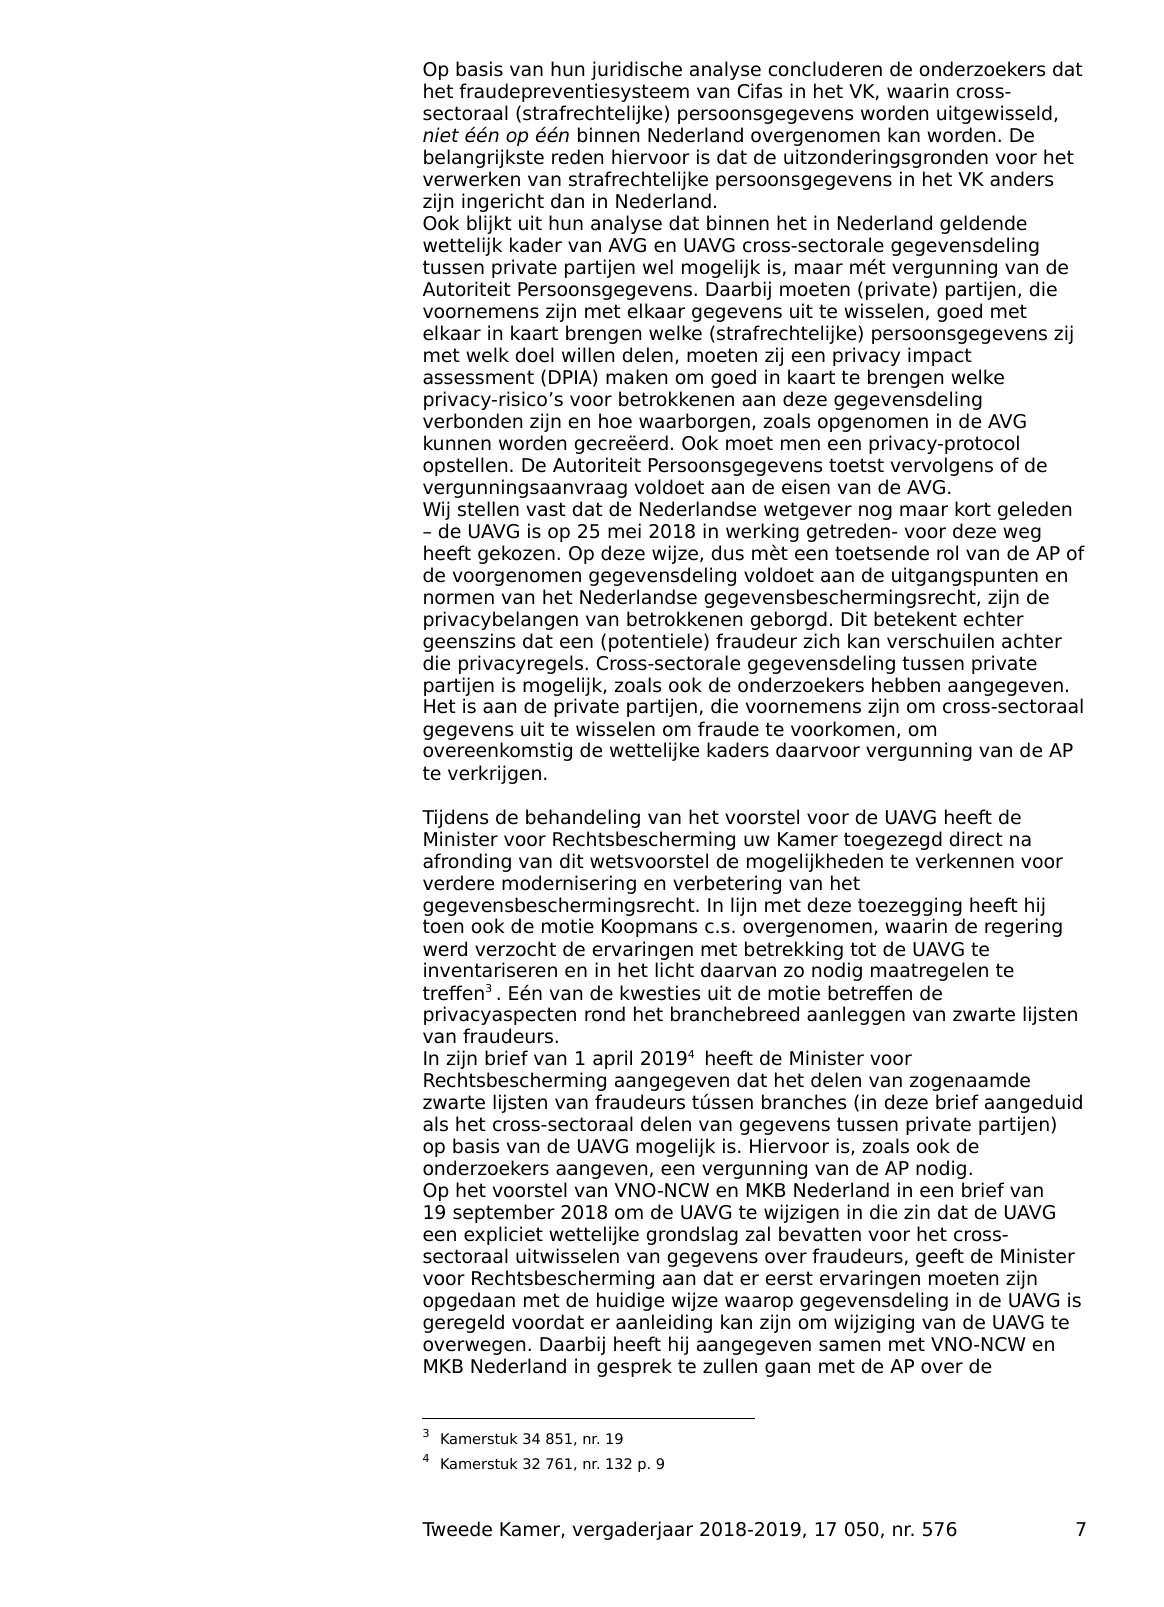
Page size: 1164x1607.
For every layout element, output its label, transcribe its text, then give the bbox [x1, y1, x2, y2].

text Wij stellen vast dat de Nederlandse wetgever nog maar kort geleden – de UAVG is op 25 mei 2018 in werking getreden- voor deze weg heeft gekozen. Op deze wijze, dus mèt een toetsende rol van de AP of de voorgenomen gegevensdeling voldoet aan de uitgangspunten en normen van het Nederlandse gegevensbeschermingsrecht, zijn de privacybelangen van betrokkenen geborgd. Dit betekent echter geenszins dat een (potentiele) fraudeur zich kan verschuilen achter die privacyregels. Cross-sectorale gegevensdeling tussen private partijen is mogelijk, zoals ook de onderzoekers hebben aangegeven. Het is aan de private partijen, die voornemens zijn om cross-sectoraal gegevens uit te wisselen om fraude te voorkomen, om overeenkomstig de wettelijke kaders daarvoor vergunning van de AP te verkrijgen. [422, 499, 1087, 784]
text Kamerstuk 32 761, nr. 132 p. 9 [422, 1452, 1087, 1474]
text Tijdens de behandeling van het voorstel voor de UAVG heeft de Minister voor Rechtsbescherming uw Kamer toegezegd direct na afronding van dit wetsvoorstel de mogelijkheden te verkennen voor verdere modernisering en verbetering van het gegevensbeschermingsrecht. In lijn met deze toezegging heeft hij toen ook de motie Koopmans c.s. overgenomen, waarin de regering werd verzocht de ervaringen met betrekking tot de UAVG te inventariseren en in het licht daarvan zo nodig maatregelen te treffen. Eén van de kwesties uit de motie betreffen de privacyaspecten rond het branchebreed aanleggen van zwarte lijsten van fraudeurs. [422, 807, 1087, 1048]
text Kamerstuk 34 851, nr. 19 [422, 1427, 1087, 1449]
text Op basis van hun juridische analyse concluderen de onderzoekers dat het fraudepreventiesysteem van Cifas in het VK, waarin cross-sectoraal (strafrechtelijke) persoonsgegevens worden uitgewisseld, niet één op één binnen Nederland overgenomen kan worden. De belangrijkste reden hiervoor is dat de uitzonderingsgronden voor het verwerken van strafrechtelijke persoonsgegevens in het VK anders zijn ingericht dan in Nederland. [422, 59, 1087, 213]
text Op het voorstel van VNO-NCW en MKB Nederland in een brief van 19 september 2018 om de UAVG te wijzigen in die zin dat de UAVG een expliciet wettelijke grondslag zal bevatten voor het cross-sectoraal uitwisselen van gegevens over fraudeurs, geeft de Minister voor Rechtsbescherming aan dat er eerst ervaringen moeten zijn opgedaan met de huidige wijze waarop gegevensdeling in de UAVG is geregeld voordat er aanleiding kan zijn om wijziging van de UAVG te overwegen. Daarbij heeft hij aangegeven samen met VNO-NCW en MKB Nederland in gesprek te zullen gaan met de AP over de [422, 1180, 1087, 1378]
text Ook blijkt uit hun analyse dat binnen het in Nederland geldende wettelijk kader van AVG en UAVG cross-sectorale gegevensdeling tussen private partijen wel mogelijk is, maar mét vergunning van de Autoriteit Persoonsgegevens. Daarbij moeten (private) partijen, die voornemens zijn met elkaar gegevens uit te wisselen, goed met elkaar in kaart brengen welke (strafrechtelijke) persoonsgegevens zij met welk doel willen delen, moeten zij een privacy impact assessment (DPIA) maken om goed in kaart te brengen welke privacy-risico’s voor betrokkenen aan deze gegevensdeling verbonden zijn en hoe waarborgen, zoals opgenomen in de AVG kunnen worden gecreëerd. Ook moet men een privacy-protocol opstellen. De Autoriteit Persoonsgegevens toetst vervolgens of de vergunningsaanvraag voldoet aan de eisen van de AVG. [422, 213, 1087, 499]
text In zijn brief van 1 april 2019 heeft de Minister voor Rechtsbescherming aangegeven dat het delen van zogenaamde zwarte lijsten van fraudeurs tússen branches (in deze brief aangeduid als het cross-sectoraal delen van gegevens tussen private partijen) op basis van de UAVG mogelijk is. Hiervoor is, zoals ook de onderzoekers aangeven, een vergunning van de AP nodig. [422, 1048, 1087, 1180]
